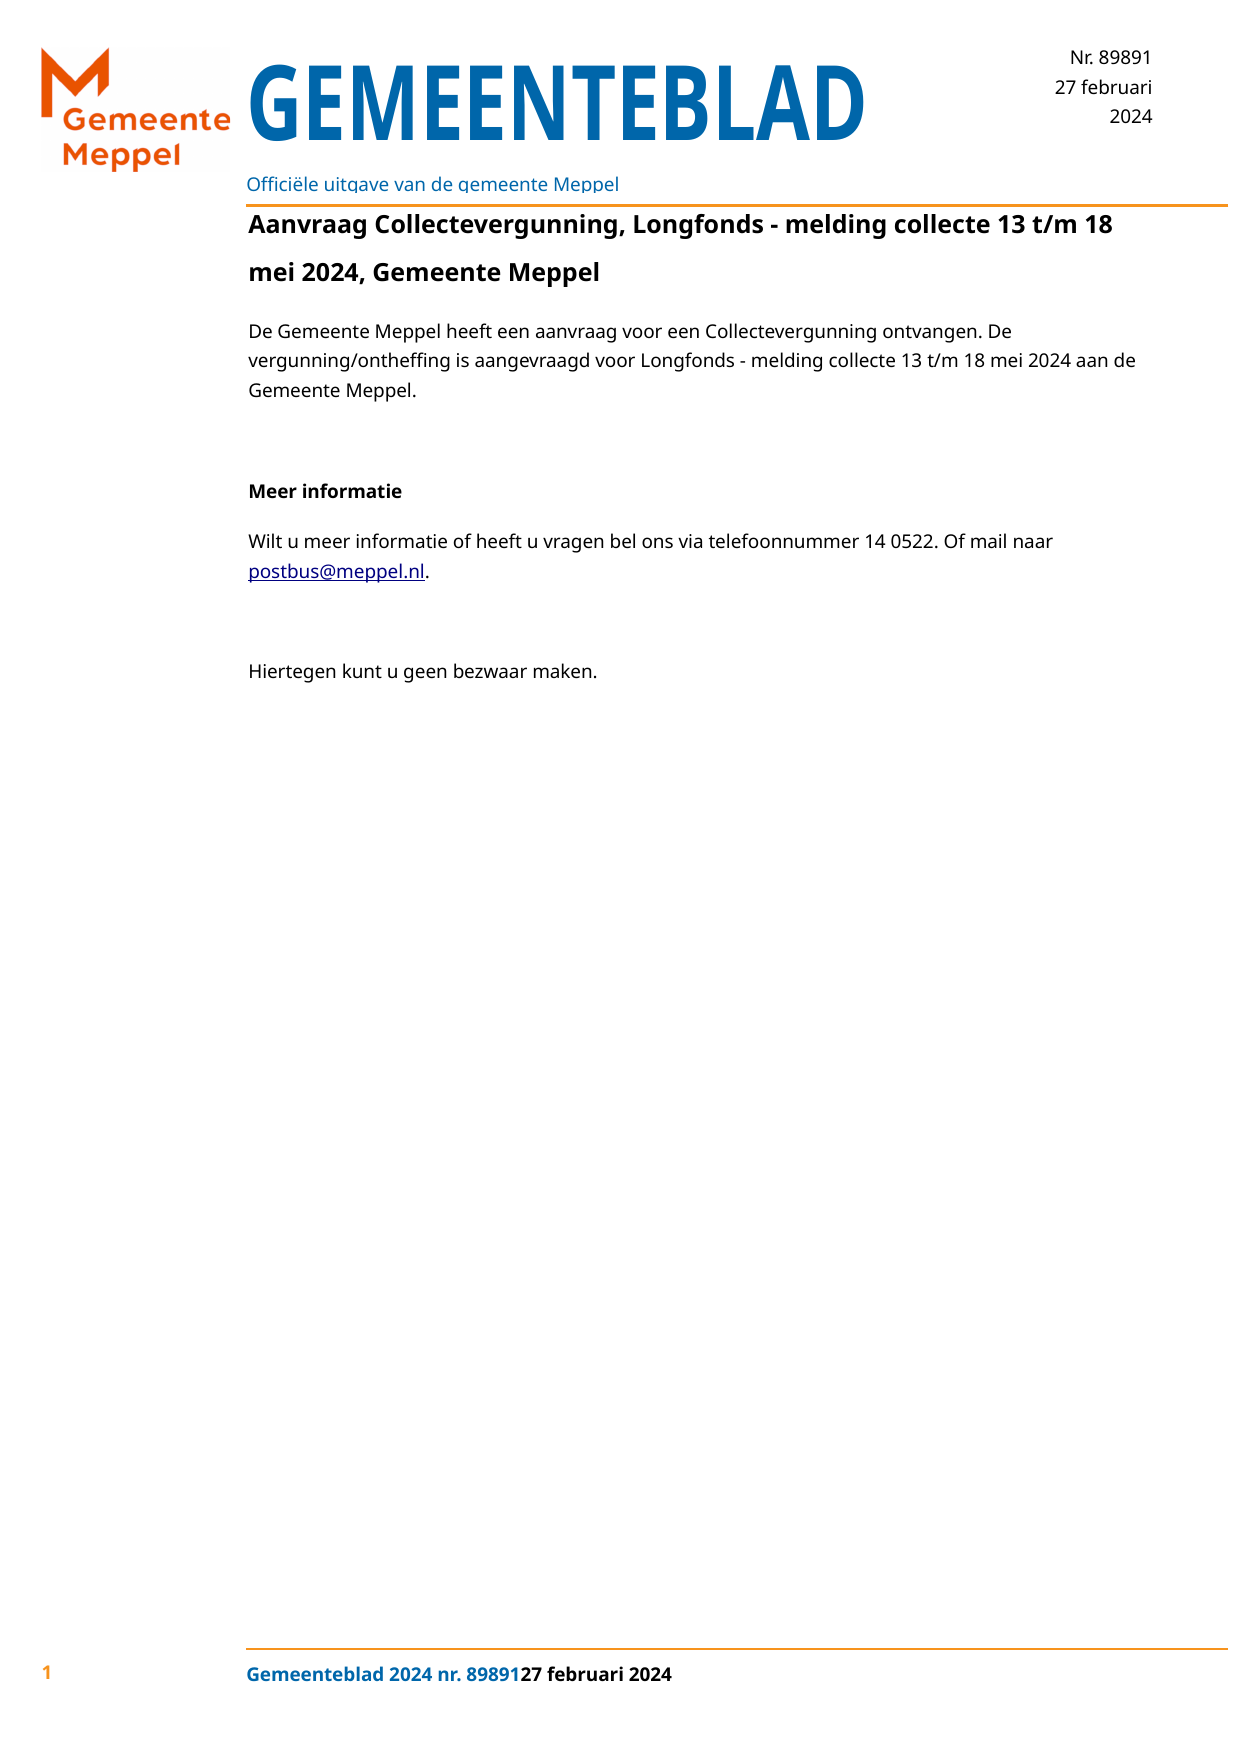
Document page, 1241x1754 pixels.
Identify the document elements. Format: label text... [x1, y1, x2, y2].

text De Gemeente Meppel heeft een aanvraag voor een Collectevergunning ontvangen. De vergunning/ontheffing is aangevraagd voor Longfonds - melding collecte 13 t/m 18 mei 2024 aan de Gemeente Meppel. [248, 318, 1152, 403]
text Hiertegen kunt u geen bezwaar maken. [248, 659, 1152, 684]
text Wilt u meer informatie of heeft u vragen bel ons via telefoonnummer 14 0522. Of mail naar postbus@meppel.nl. [248, 528, 1152, 584]
text Meer informatie [248, 478, 1152, 504]
text Aanvraag Collectevergunning, Longfonds - melding collecte 13 t/m 18 mei 2024, Gemeente Meppel [248, 207, 1152, 288]
picture [41, 47, 231, 172]
